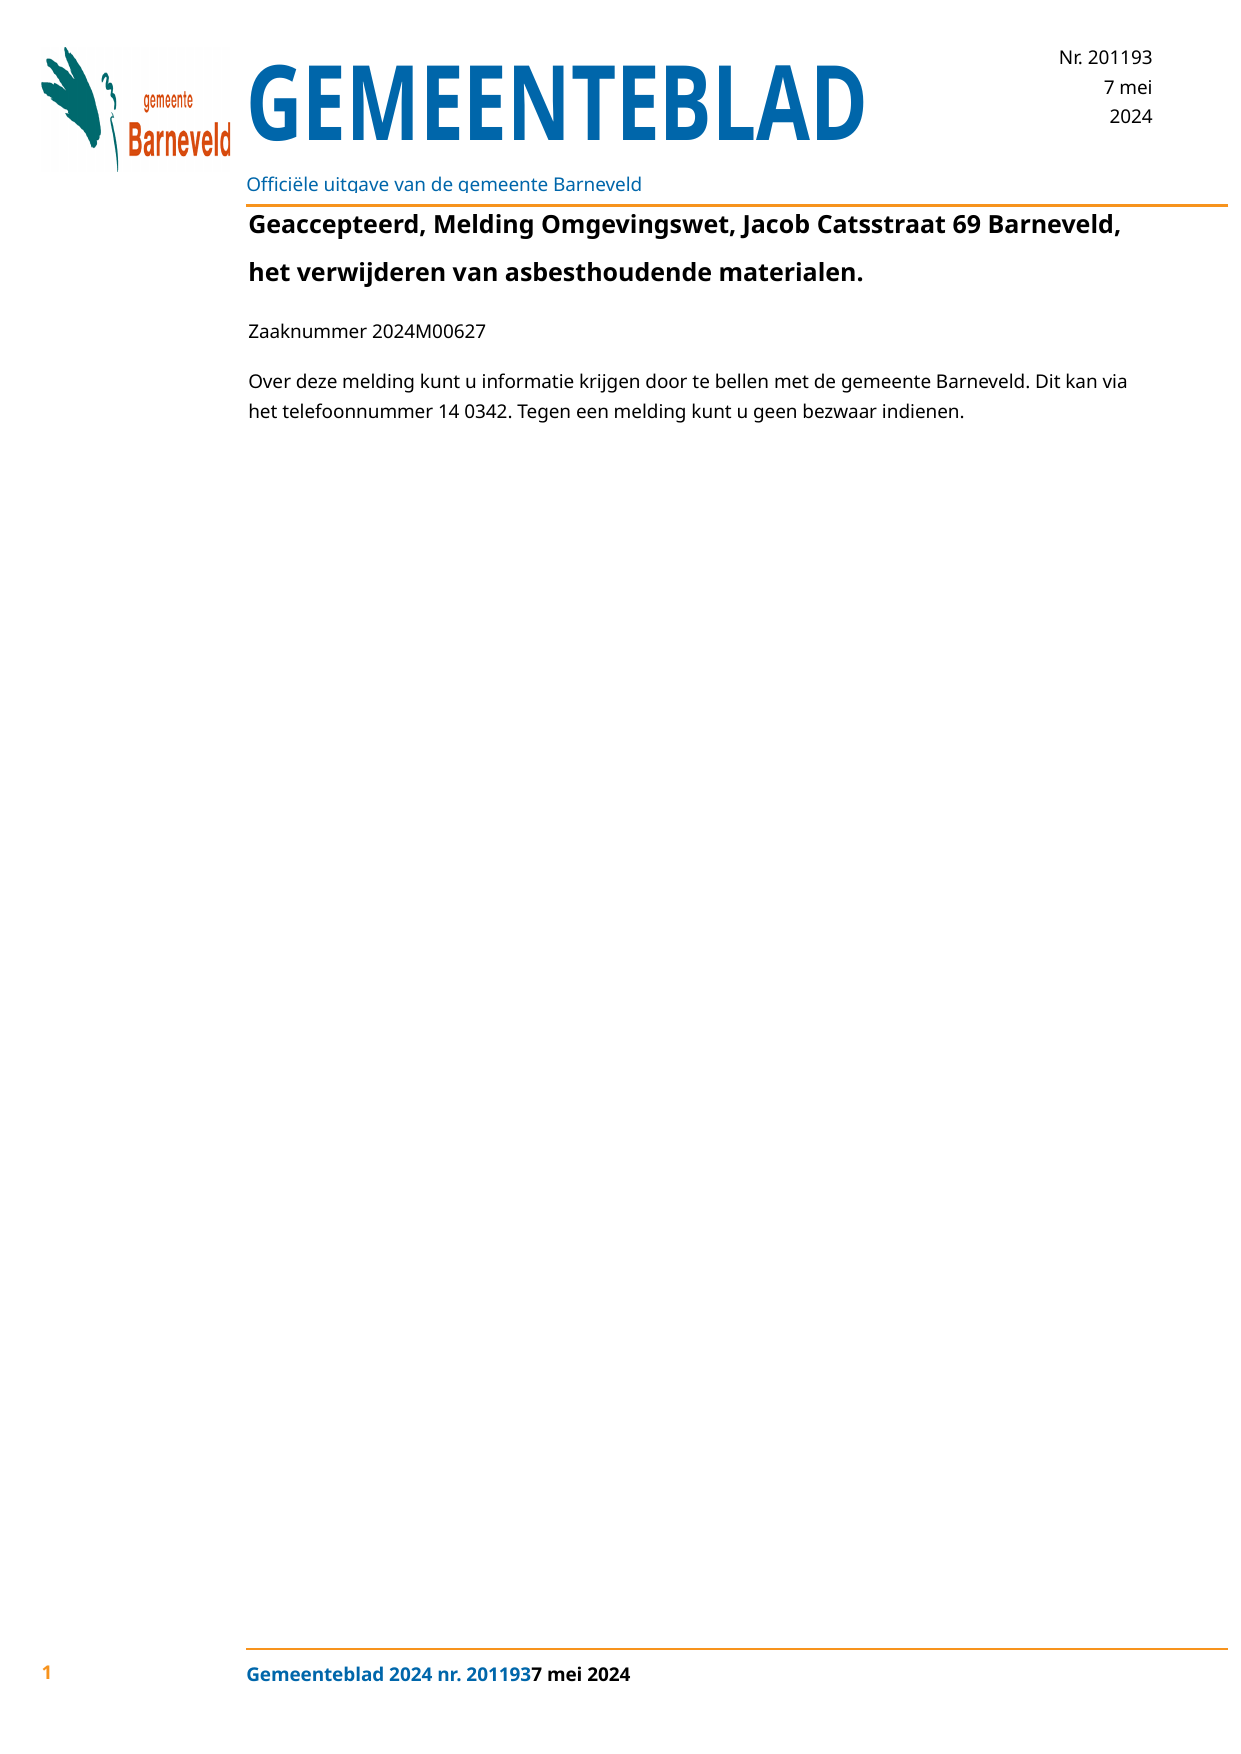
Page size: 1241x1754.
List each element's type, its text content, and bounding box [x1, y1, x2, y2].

text Geaccepteerd, Melding Omgevingswet, Jacob Catsstraat 69 Barneveld, het verwijderen van asbesthoudende materialen. [248, 207, 1152, 288]
text Over deze melding kunt u informatie krijgen door te bellen met de gemeente Barneveld. Dit kan via het telefoonnummer 14 0342. Tegen een melding kunt u geen bezwaar indienen. [248, 368, 1152, 424]
text Zaaknummer 2024M00627 [248, 318, 1152, 344]
picture [41, 47, 231, 172]
